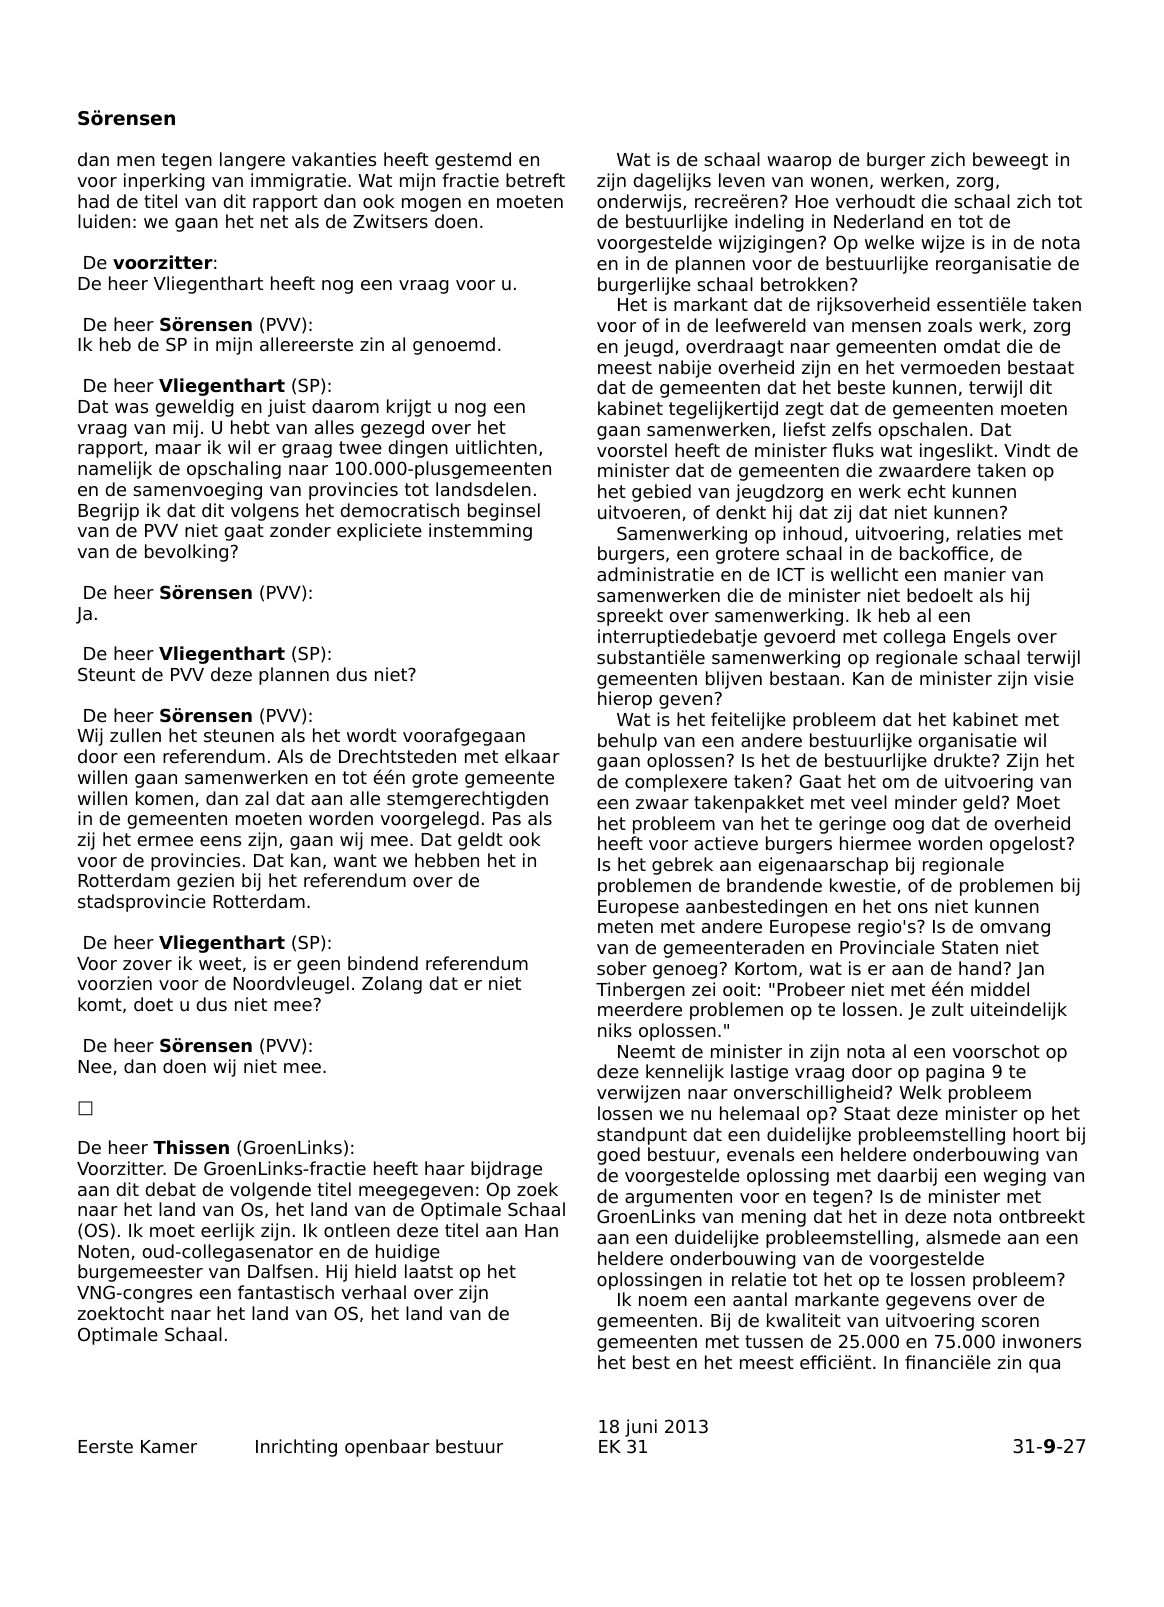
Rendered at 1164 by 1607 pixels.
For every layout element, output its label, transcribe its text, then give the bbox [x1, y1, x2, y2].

text □ [77, 1097, 567, 1118]
text De voorzitter: [77, 253, 567, 274]
text De heer Sörensen (PVV): [77, 583, 567, 603]
text Wat is het feitelijke probleem dat het kabinet met behulp van een andere bestuurlijke organisatie wil gaan oplossen? Is het de bestuurlijke drukte? Zijn het de complexere taken? Gaat het om de uitvoering van een zwaar takenpakket met veel minder geld? Moet het probleem van het te geringe oog dat de overheid heeft voor actieve burgers hiermee worden opgelost? Is het gebrek aan eigenaarschap bij regionale problemen de brandende kwestie, of de problemen bij Europese aanbestedingen en het ons niet kunnen meten met andere Europese regio's? Is de omvang van de gemeenteraden en Provinciale Staten niet sober genoeg? Kortom, wat is er aan de hand? Jan Tinbergen zei ooit: "Probeer niet met één middel meerdere problemen op te lossen. Je zult uiteindelijk niks oplossen." [596, 710, 1087, 1042]
text dan men tegen langere vakanties heeft gestemd en voor inperking van immigratie. Wat mijn fractie betreft had de titel van dit rapport dan ook mogen en moeten luiden: we gaan het net als de Zwitsers doen. [77, 150, 567, 233]
text Dat was geweldig en juist daarom krijgt u nog een vraag van mij. U hebt van alles gezegd over het rapport, maar ik wil er graag twee dingen uitlichten, namelijk de opschaling naar 100.000-plusgemeenten en de samenvoeging van provincies tot landsdelen. Begrijp ik dat dit volgens het democratisch beginsel van de PVV niet gaat zonder expliciete instemming van de bevolking? [77, 397, 567, 563]
text Neemt de minister in zijn nota al een voorschot op deze kennelijk lastige vraag door op pagina 9 te verwijzen naar onverschilligheid? Welk probleem lossen we nu helemaal op? Staat deze minister op het standpunt dat een duidelijke probleemstelling hoort bij goed bestuur, evenals een heldere onderbouwing van de voorgestelde oplossing met daarbij een weging van de argumenten voor en tegen? Is de minister met GroenLinks van mening dat het in deze nota ontbreekt aan een duidelijke probleemstelling, alsmede aan een heldere onderbouwing van de voorgestelde oplossingen in relatie tot het op te lossen probleem? [596, 1042, 1087, 1290]
text De heer Sörensen (PVV): [77, 706, 567, 726]
text De heer Thissen (GroenLinks): [77, 1138, 567, 1159]
text Wij zullen het steunen als het wordt voorafgegaan door een referendum. Als de Drechtsteden met elkaar willen gaan samenwerken en tot één grote gemeente willen komen, dan zal dat aan alle stemgerechtigden in de gemeenten moeten worden voorgelegd. Pas als zij het ermee eens zijn, gaan wij mee. Dat geldt ook voor de provincies. Dat kan, want we hebben het in Rotterdam gezien bij het referendum over de stadsprovincie Rotterdam. [77, 726, 567, 913]
text Ik noem een aantal markante gegevens over de gemeenten. Bij de kwaliteit van uitvoering scoren gemeenten met tussen de 25.000 en 75.000 inwoners het best en het meest efficiënt. In financiële zin qua [596, 1290, 1087, 1373]
text De heer Sörensen (PVV): [77, 314, 567, 335]
text Nee, dan doen wij niet mee. [77, 1056, 567, 1077]
text Ik heb de SP in mijn allereerste zin al genoemd. [77, 335, 567, 356]
text Ja. [77, 603, 567, 624]
text De heer Vliegenthart (SP): [77, 933, 567, 953]
text Steunt de PVV deze plannen dus niet? [77, 665, 567, 686]
text De heer Vliegenthart heeft nog een vraag voor u. [77, 274, 567, 294]
text Samenwerking op inhoud, uitvoering, relaties met burgers, een grotere schaal in de backoffice, de administratie en de ICT is wellicht een manier van samenwerken die de minister niet bedoelt als hij spreekt over samenwerking. Ik heb al een interruptiedebatje gevoerd met collega Engels over substantiële samenwerking op regionale schaal terwijl gemeenten blijven bestaan. Kan de minister zijn visie hierop geven? [596, 523, 1087, 710]
text Het is markant dat de rijksoverheid essentiële taken voor of in de leefwereld van mensen zoals werk, zorg en jeugd, overdraagt naar gemeenten omdat die de meest nabije overheid zijn en het vermoeden bestaat dat de gemeenten dat het beste kunnen, terwijl dit kabinet tegelijkertijd zegt dat de gemeenten moeten gaan samenwerken, liefst zelfs opschalen. Dat voorstel heeft de minister fluks wat ingeslikt. Vindt de minister dat de gemeenten die zwaardere taken op het gebied van jeugdzorg en werk echt kunnen uitvoeren, of denkt hij dat zij dat niet kunnen? [596, 295, 1087, 523]
text De heer Vliegenthart (SP): [77, 376, 567, 397]
text Voor zover ik weet, is er geen bindend referendum voorzien voor de Noordvleugel. Zolang dat er niet komt, doet u dus niet mee? [77, 953, 567, 1016]
text Voorzitter. De GroenLinks-fractie heeft haar bijdrage aan dit debat de volgende titel meegegeven: Op zoek naar het land van Os, het land van de Optimale Schaal (OS). Ik moet eerlijk zijn. Ik ontleen deze titel aan Han Noten, oud-collegasenator en de huidige burgemeester van Dalfsen. Hij hield laatst op het VNG-congres een fantastisch verhaal over zijn zoektocht naar het land van OS, het land van de Optimale Schaal. [77, 1159, 567, 1345]
text Wat is de schaal waarop de burger zich beweegt in zijn dagelijks leven van wonen, werken, zorg, onderwijs, recreëren? Hoe verhoudt die schaal zich tot de bestuurlijke indeling in Nederland en tot de voorgestelde wijzigingen? Op welke wijze is in de nota en in de plannen voor de bestuurlijke reorganisatie de burgerlijke schaal betrokken? [596, 150, 1087, 295]
text De heer Sörensen (PVV): [77, 1036, 567, 1056]
text De heer Vliegenthart (SP): [77, 644, 567, 665]
